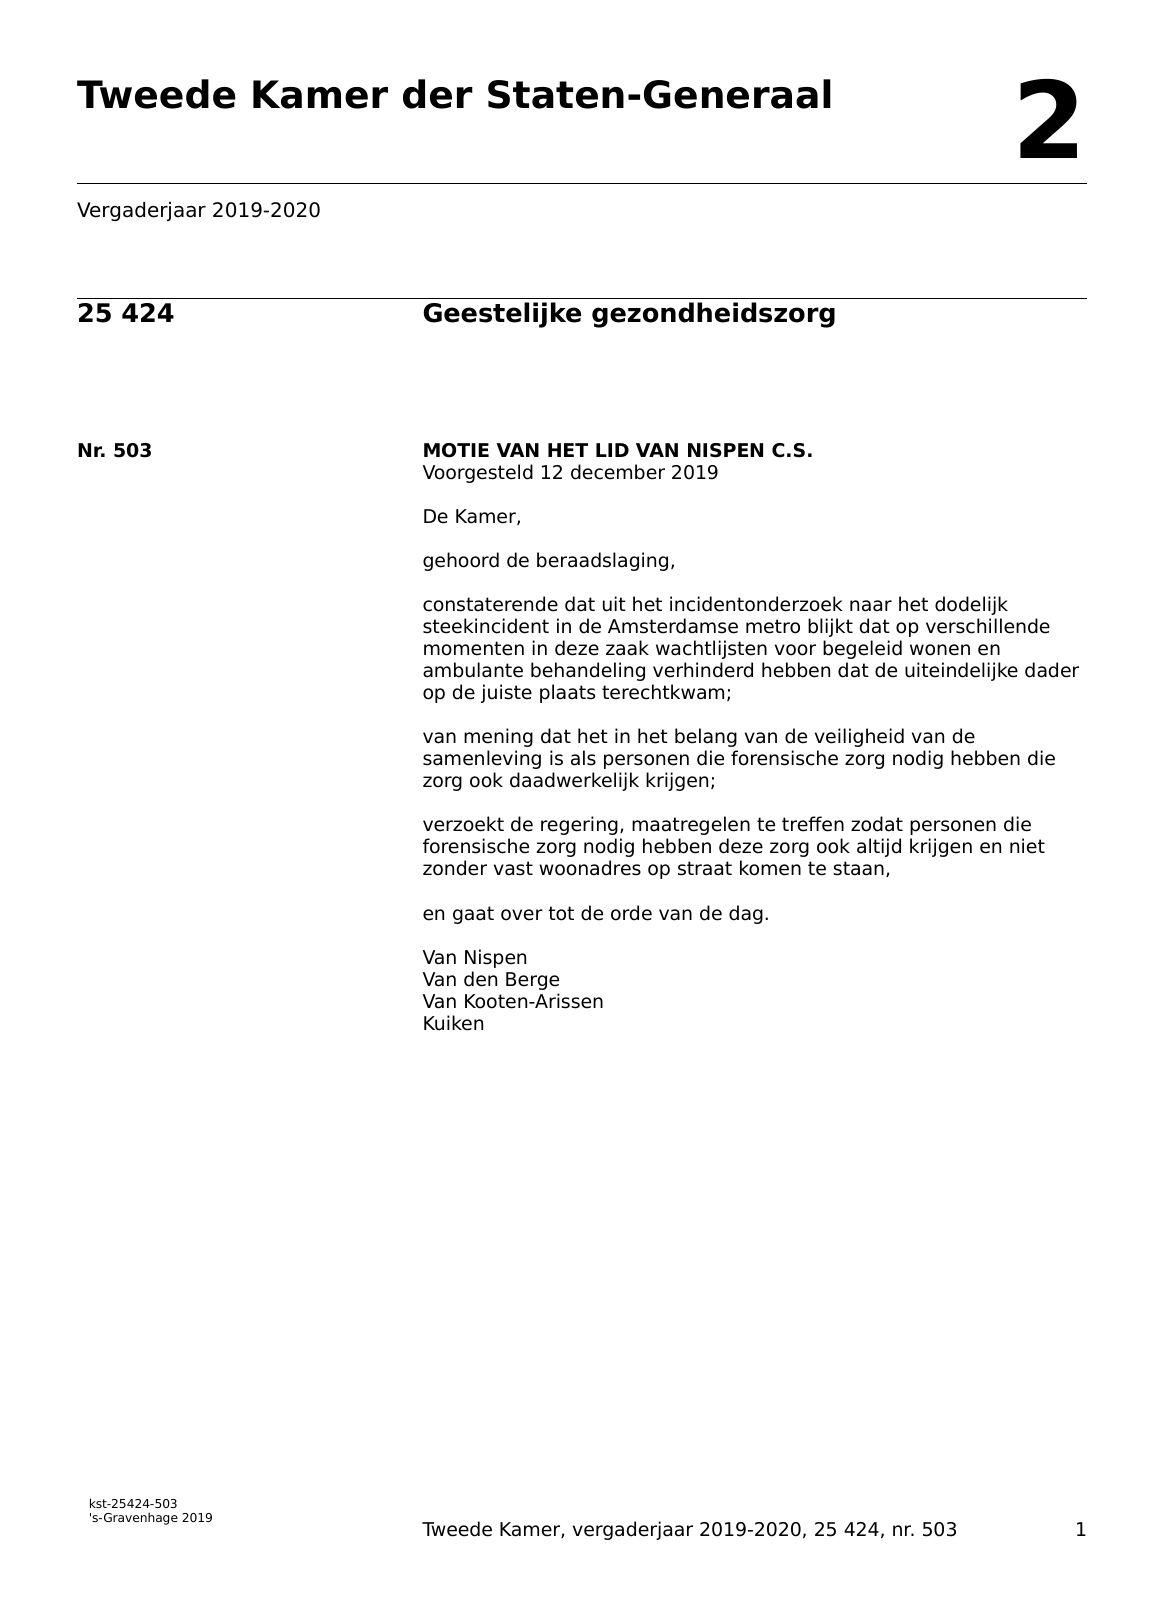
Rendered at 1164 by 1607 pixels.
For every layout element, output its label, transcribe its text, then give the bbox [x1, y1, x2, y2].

table_cell Vergaderjaar 2019-2020 [77, 184, 1087, 298]
text 's-Gravenhage 2019 [88, 1511, 323, 1525]
text constaterende dat uit het incidentonderzoek naar het dodelijk steekincident in de Amsterdamse metro blijkt dat op verschillende momenten in deze zaak wachtlijsten voor begeleid wonen en ambulante behandeling verhinderd hebben dat de uiteindelijke dader op de juiste plaats terechtkwam; [422, 594, 1087, 704]
text De Kamer, [422, 506, 1087, 528]
text Van Nispen [422, 947, 1087, 969]
subtitle 25 424 Geestelijke gezondheidszorg [77, 299, 1087, 329]
text gehoord de beraadslaging, [422, 550, 1087, 572]
text Kuiken [422, 1013, 1087, 1034]
text van mening dat het in het belang van de veiligheid van de samenleving is als personen die forensische zorg nodig hebben die zorg ook daadwerkelijk krijgen; [422, 726, 1087, 792]
text kst-25424-503 [88, 1497, 323, 1511]
text Voorgesteld 12 december 2019 [422, 462, 1087, 484]
table_header Tweede Kamer der Staten-Generaal [77, 59, 886, 183]
text verzoekt de regering, maatregelen te treffen zodat personen die forensische zorg nodig hebben deze zorg ook altijd krijgen en niet zonder vast woonadres op straat komen te staan, [422, 814, 1087, 880]
text en gaat over tot de orde van de dag. [422, 902, 1087, 924]
text Van den Berge [422, 969, 1087, 991]
text Van Kooten-Arissen [422, 991, 1087, 1013]
subtitle Nr. 503 MOTIE VAN HET LID VAN NISPEN C.S. [77, 440, 1087, 462]
table_header 2 [886, 59, 1087, 183]
